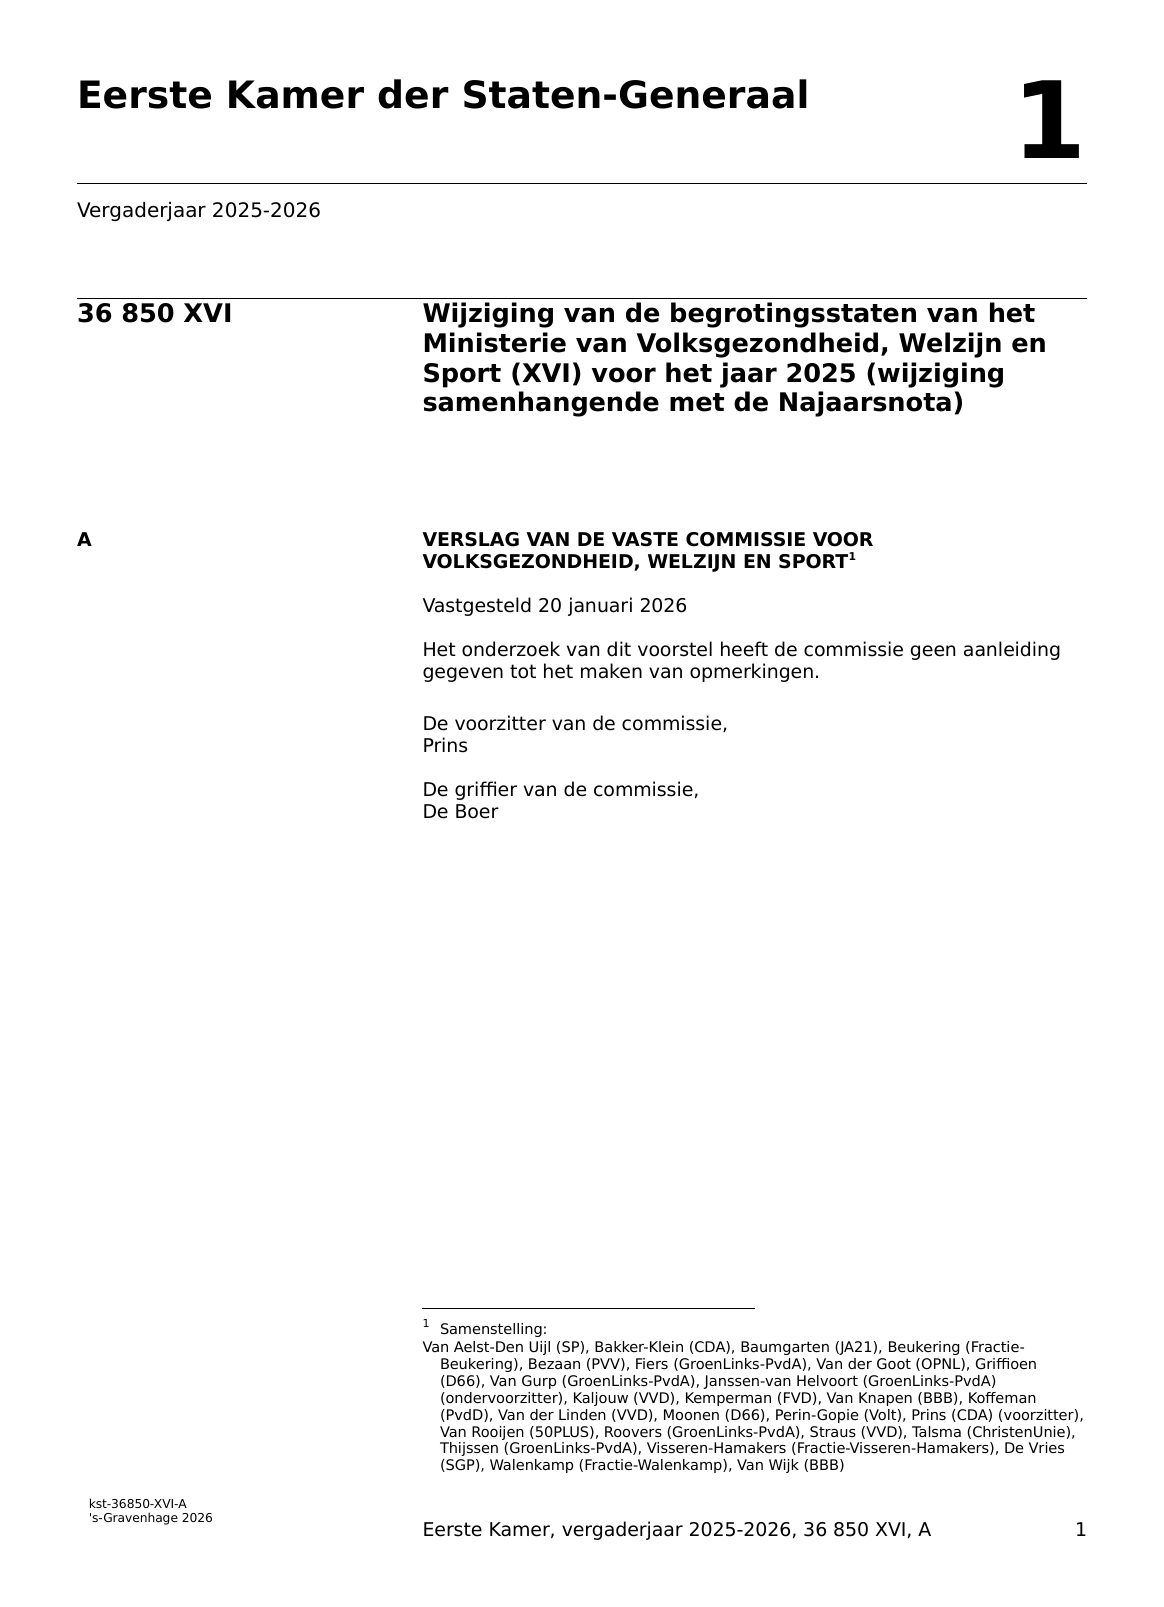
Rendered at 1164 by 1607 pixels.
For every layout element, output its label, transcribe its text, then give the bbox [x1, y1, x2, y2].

text Van Aelst-Den Uijl (SP), Bakker-Klein (CDA), Baumgarten (JA21), Beukering (Fractie-Beukering), Bezaan (PVV), Fiers (GroenLinks-PvdA), Van der Goot (OPNL), Griffioen (D66), Van Gurp (GroenLinks-PvdA), Janssen-van Helvoort (GroenLinks-PvdA) (ondervoorzitter), Kaljouw (VVD), Kemperman (FVD), Van Knapen (BBB), Koffeman (PvdD), Van der Linden (VVD), Moonen (D66), Perin-Gopie (Volt), Prins (CDA) (voorzitter), Van Rooijen (50PLUS), Roovers (GroenLinks-PvdA), Straus (VVD), Talsma (ChristenUnie), Thijssen (GroenLinks-PvdA), Visseren-Hamakers (Fractie-Visseren-Hamakers), De Vries (SGP), Walenkamp (Fractie-Walenkamp), Van Wijk (BBB) [422, 1339, 1087, 1474]
text Samenstelling: [422, 1317, 1087, 1339]
subtitle 36 850 XVI Wijziging van de begrotingsstaten van het Ministerie van Volksgezondheid, Welzijn en Sport (XVI) voor het jaar 2025 (wijziging samenhangende met de Najaarsnota) [77, 299, 1087, 418]
text De griffier van de commissie, De Boer [422, 779, 1087, 823]
text De voorzitter van de commissie, Prins [422, 713, 1087, 757]
table_header 1 [886, 59, 1087, 183]
text kst-36850-XVI-A [88, 1497, 323, 1511]
text Het onderzoek van dit voorstel heeft de commissie geen aanleiding gegeven tot het maken van opmerkingen. [422, 639, 1087, 683]
text 's-Gravenhage 2026 [88, 1511, 323, 1525]
table_header Eerste Kamer der Staten-Generaal [77, 59, 886, 183]
subtitle A VERSLAG VAN DE VASTE COMMISSIE VOOR VOLKSGEZONDHEID, WELZIJN EN SPORT [77, 529, 1087, 573]
text Vastgesteld 20 januari 2026 [422, 595, 1087, 617]
table_cell Vergaderjaar 2025-2026 [77, 184, 1087, 298]
